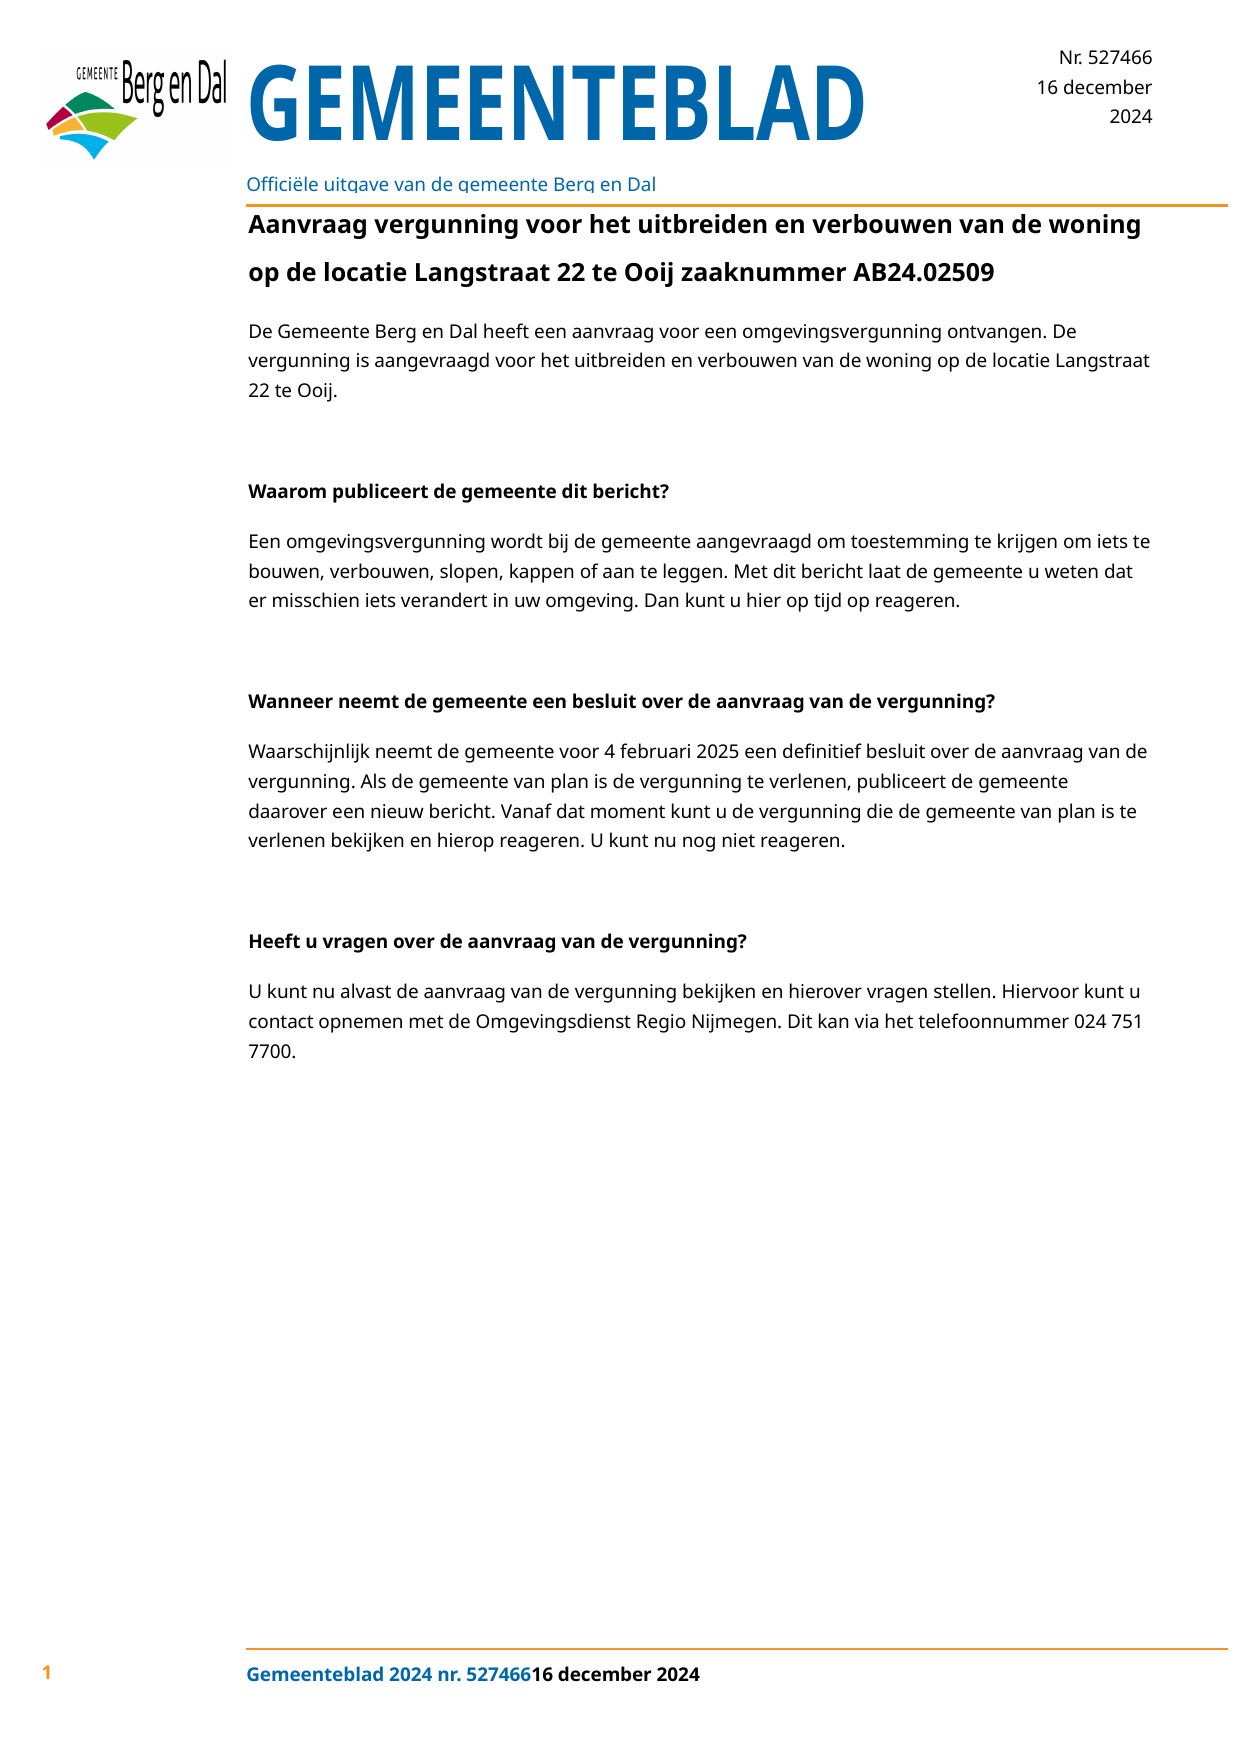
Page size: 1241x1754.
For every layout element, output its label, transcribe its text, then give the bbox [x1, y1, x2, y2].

text De Gemeente Berg en Dal heeft een aanvraag voor een omgevingsvergunning ontvangen. De vergunning is aangevraagd voor het uitbreiden en verbouwen van de woning op de locatie Langstraat 22 te Ooij. [248, 318, 1152, 403]
text Wanneer neemt de gemeente een besluit over de aanvraag van de vergunning? [248, 688, 1152, 714]
text U kunt nu alvast de aanvraag van de vergunning bekijken en hierover vragen stellen. Hiervoor kunt u contact opnemen met de Omgevingsdienst Regio Nijmegen. Dit kan via het telefoonnummer 024 751 7700. [248, 979, 1152, 1064]
text Een omgevingsvergunning wordt bij de gemeente aangevraagd om toestemming te krijgen om iets te bouwen, verbouwen, slopen, kappen of aan te leggen. Met dit bericht laat de gemeente u weten dat er misschien iets verandert in uw omgeving. Dan kunt u hier op tijd op reageren. [248, 528, 1152, 613]
text Waarschijnlijk neemt de gemeente voor 4 februari 2025 een definitief besluit over de aanvraag van de vergunning. Als de gemeente van plan is de vergunning te verlenen, publiceert de gemeente daarover een nieuw bericht. Vanaf dat moment kunt u de vergunning die de gemeente van plan is te verlenen bekijken en hierop reageren. U kunt nu nog niet reageren. [248, 739, 1152, 853]
picture [41, 47, 231, 172]
text Heeft u vragen over de aanvraag van de vergunning? [248, 928, 1152, 954]
text Aanvraag vergunning voor het uitbreiden en verbouwen van de woning op de locatie Langstraat 22 te Ooij zaaknummer AB24.02509 [248, 207, 1152, 288]
text Waarom publiceert de gemeente dit bericht? [248, 478, 1152, 504]
